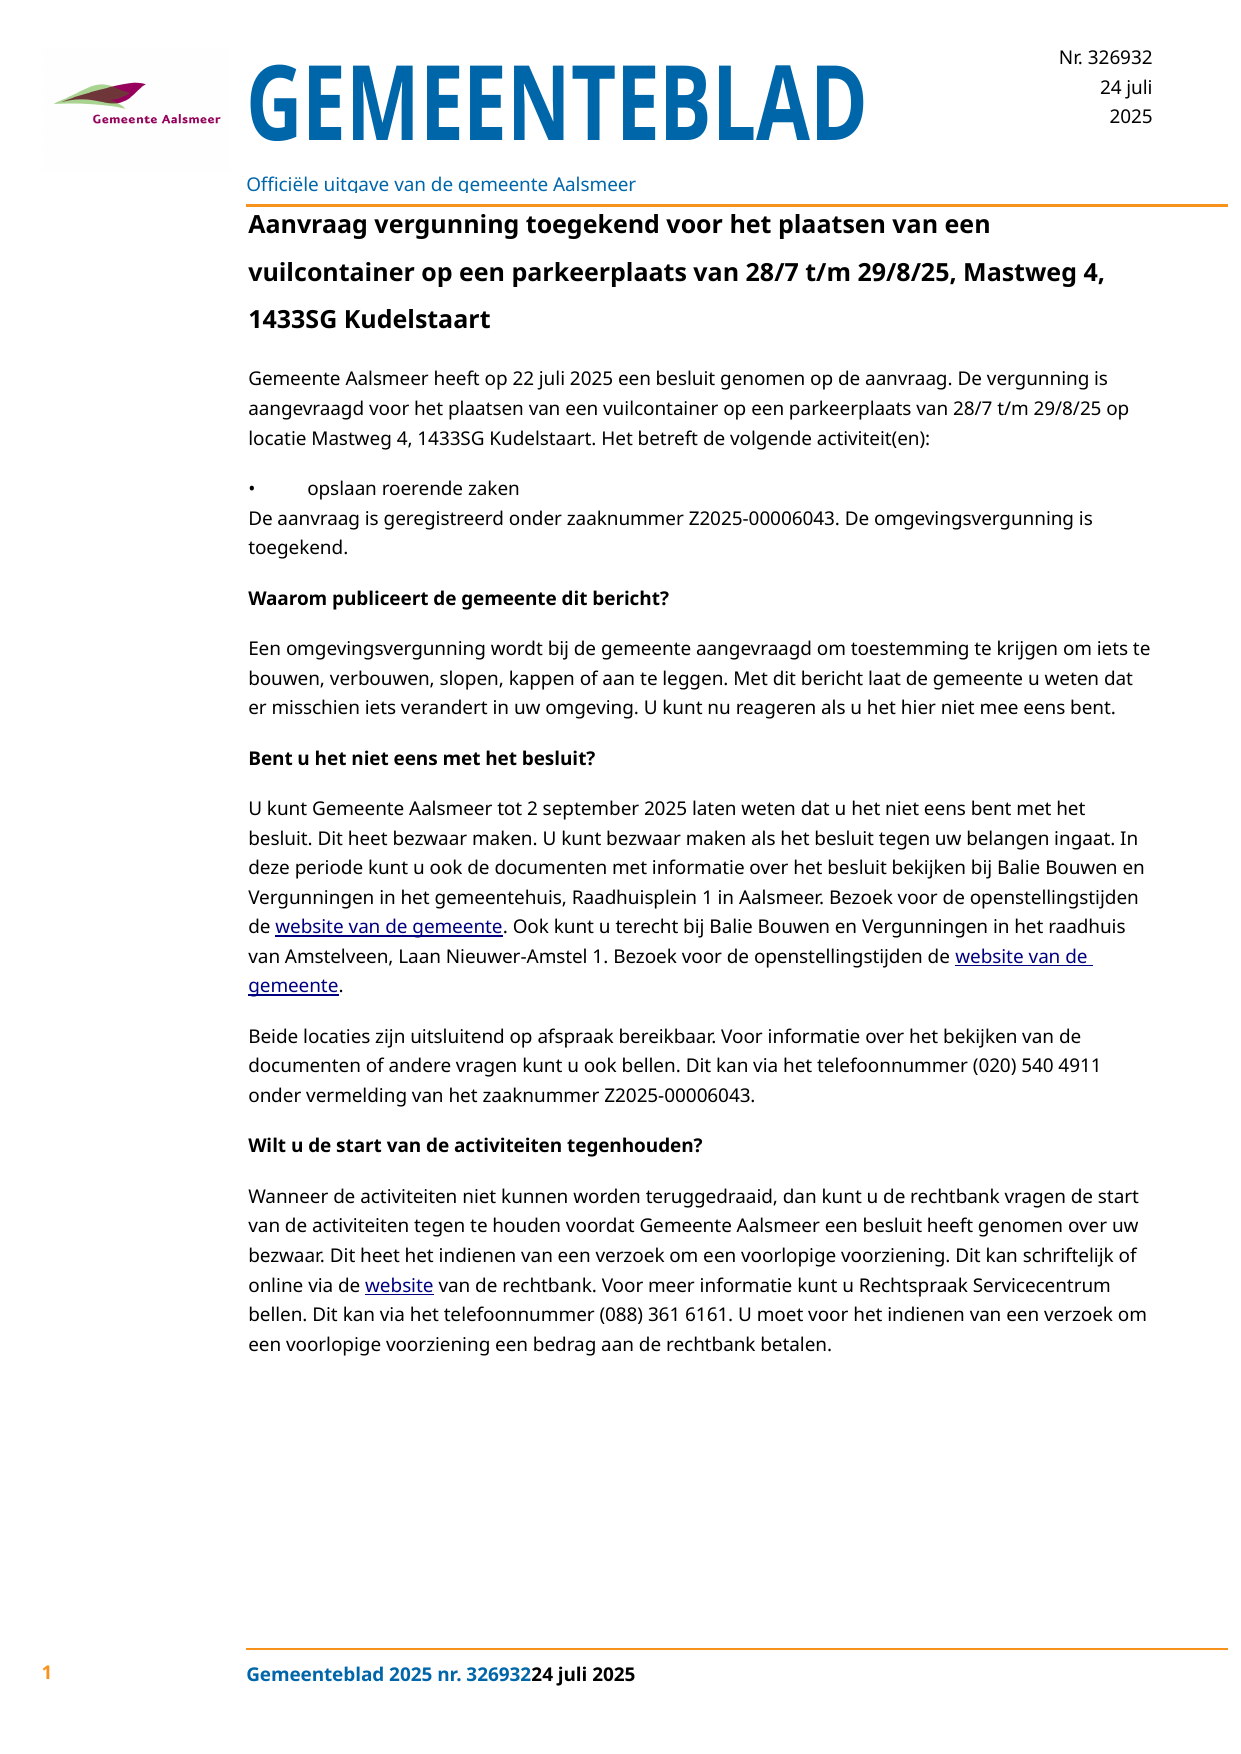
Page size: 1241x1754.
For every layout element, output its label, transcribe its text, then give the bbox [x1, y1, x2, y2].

text U kunt Gemeente Aalsmeer tot 2 september 2025 laten weten dat u het niet eens bent met het besluit. Dit heet bezwaar maken. U kunt bezwaar maken als het besluit tegen uw belangen ingaat. In deze periode kunt u ook de documenten met informatie over het besluit bekijken bij Balie Bouwen en Vergunningen in het gemeentehuis, Raadhuisplein 1 in Aalsmeer. Bezoek voor de openstellingstijden de website van de gemeente. Ook kunt u terecht bij Balie Bouwen en Vergunningen in het raadhuis van Amstelveen, Laan Nieuwer-Amstel 1. Bezoek voor de openstellingstijden de website van de gemeente. [248, 795, 1152, 998]
text Waarom publiceert de gemeente dit bericht? [248, 585, 1152, 610]
picture [41, 47, 231, 172]
text Wilt u de start van de activiteiten tegenhouden? [248, 1133, 1152, 1158]
list opslaan roerende zaken [248, 475, 1152, 501]
text Gemeente Aalsmeer heeft op 22 juli 2025 een besluit genomen op de aanvraag. De vergunning is aangevraagd voor het plaatsen van een vuilcontainer op een parkeerplaats van 28/7 t/m 29/8/25 op locatie Mastweg 4, 1433SG Kudelstaart. Het betreft de volgende activiteit(en): [248, 366, 1152, 450]
text Beide locaties zijn uitsluitend op afspraak bereikbaar. Voor informatie over het bekijken van de documenten of andere vragen kunt u ook bellen. Dit kan via het telefoonnummer (020) 540 4911 onder vermelding van het zaaknummer Z2025-00006043. [248, 1023, 1152, 1108]
text Wanneer de activiteiten niet kunnen worden teruggedraaid, dan kunt u de rechtbank vragen de start van de activiteiten tegen te houden voordat Gemeente Aalsmeer een besluit heeft genomen over uw bezwaar. Dit heet het indienen van een verzoek om een voorlopige voorziening. Dit kan schriftelijk of online via de website van de rechtbank. Voor meer informatie kunt u Rechtspraak Servicecentrum bellen. Dit kan via het telefoonnummer (088) 361 6161. U moet voor het indienen van een verzoek om een voorlopige voorziening een bedrag aan de rechtbank betalen. [248, 1183, 1152, 1357]
text De aanvraag is geregistreerd onder zaaknummer Z2025-00006043. De omgevingsvergunning is toegekend. [248, 505, 1152, 560]
text Bent u het niet eens met het besluit? [248, 745, 1152, 770]
text Aanvraag vergunning toegekend voor het plaatsen van een vuilcontainer op een parkeerplaats van 28/7 t/m 29/8/25, Mastweg 4, 1433SG Kudelstaart [248, 207, 1152, 336]
text Een omgevingsvergunning wordt bij de gemeente aangevraagd om toestemming te krijgen om iets te bouwen, verbouwen, slopen, kappen of aan te leggen. Met dit bericht laat de gemeente u weten dat er misschien iets verandert in uw omgeving. U kunt nu reageren als u het hier niet mee eens bent. [248, 635, 1152, 720]
